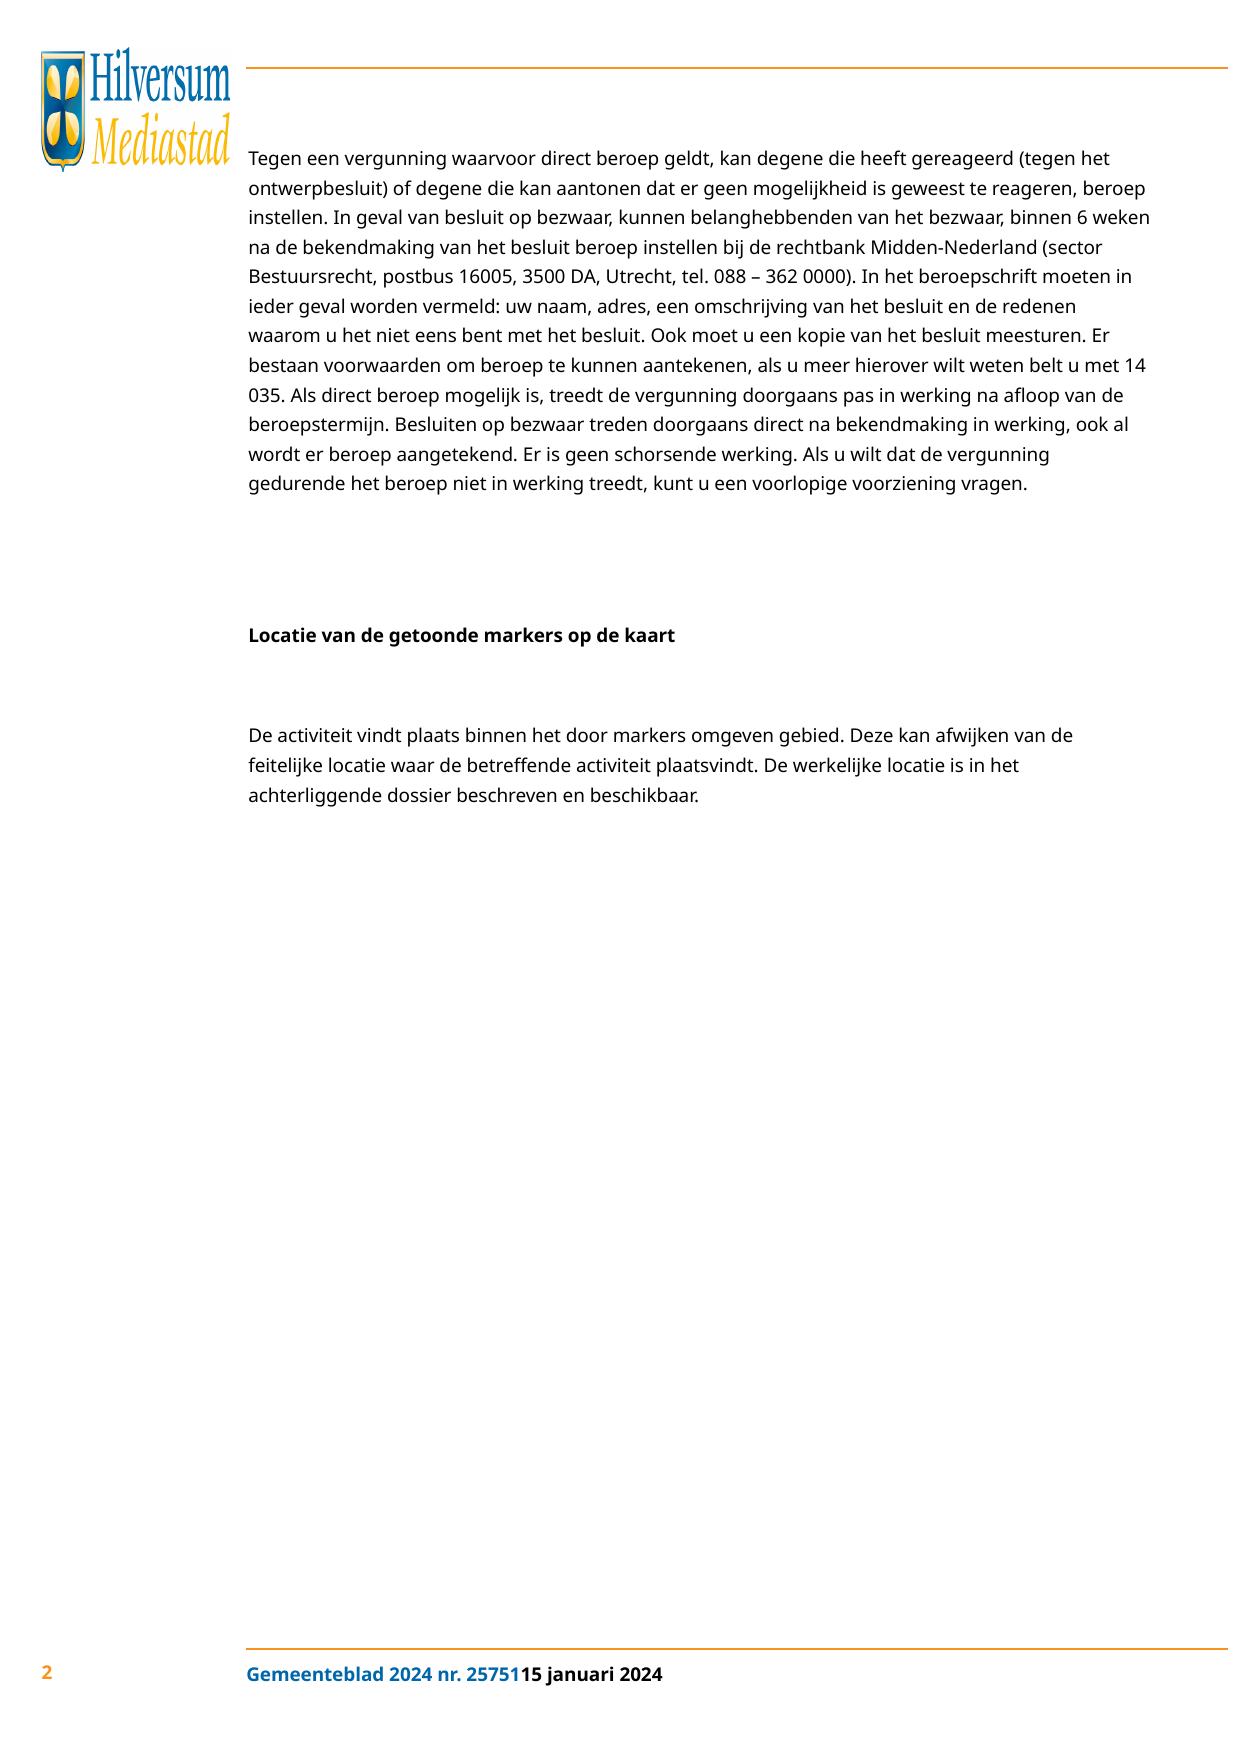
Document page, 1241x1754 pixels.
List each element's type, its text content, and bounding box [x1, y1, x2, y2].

text De activiteit vindt plaats binnen het door markers omgeven gebied. Deze kan afwijken van de feitelijke locatie waar de betreffende activiteit plaatsvindt. De werkelijke locatie is in het achterliggende dossier beschreven en beschikbaar. [248, 723, 1152, 808]
text Tegen een vergunning waarvoor direct beroep geldt, kan degene die heeft gereageerd (tegen het ontwerpbesluit) of degene die kan aantonen dat er geen mogelijkheid is geweest te reageren, beroep instellen. In geval van besluit op bezwaar, kunnen belanghebbenden van het bezwaar, binnen 6 weken na de bekendmaking van het besluit beroep instellen bij de rechtbank Midden-Nederland (sector Bestuursrecht, postbus 16005, 3500 DA, Utrecht, tel. 088 – 362 0000). In het beroepschrift moeten in ieder geval worden vermeld: uw naam, adres, een omschrijving van het besluit en de redenen waarom u het niet eens bent met het besluit. Ook moet u een kopie van het besluit meesturen. Er bestaan voorwaarden om beroep te kunnen aantekenen, als u meer hierover wilt weten belt u met 14 035. Als direct beroep mogelijk is, treedt de vergunning doorgaans pas in werking na afloop van de beroepstermijn. Besluiten op bezwaar treden doorgaans direct na bekendmaking in werking, ook al wordt er beroep aangetekend. Er is geen schorsende werking. Als u wilt dat de vergunning gedurende het beroep niet in werking treedt, kunt u een voorlopige voorziening vragen. [248, 145, 1152, 496]
text Locatie van de getoonde markers op de kaart [248, 622, 1152, 648]
picture [41, 47, 231, 172]
